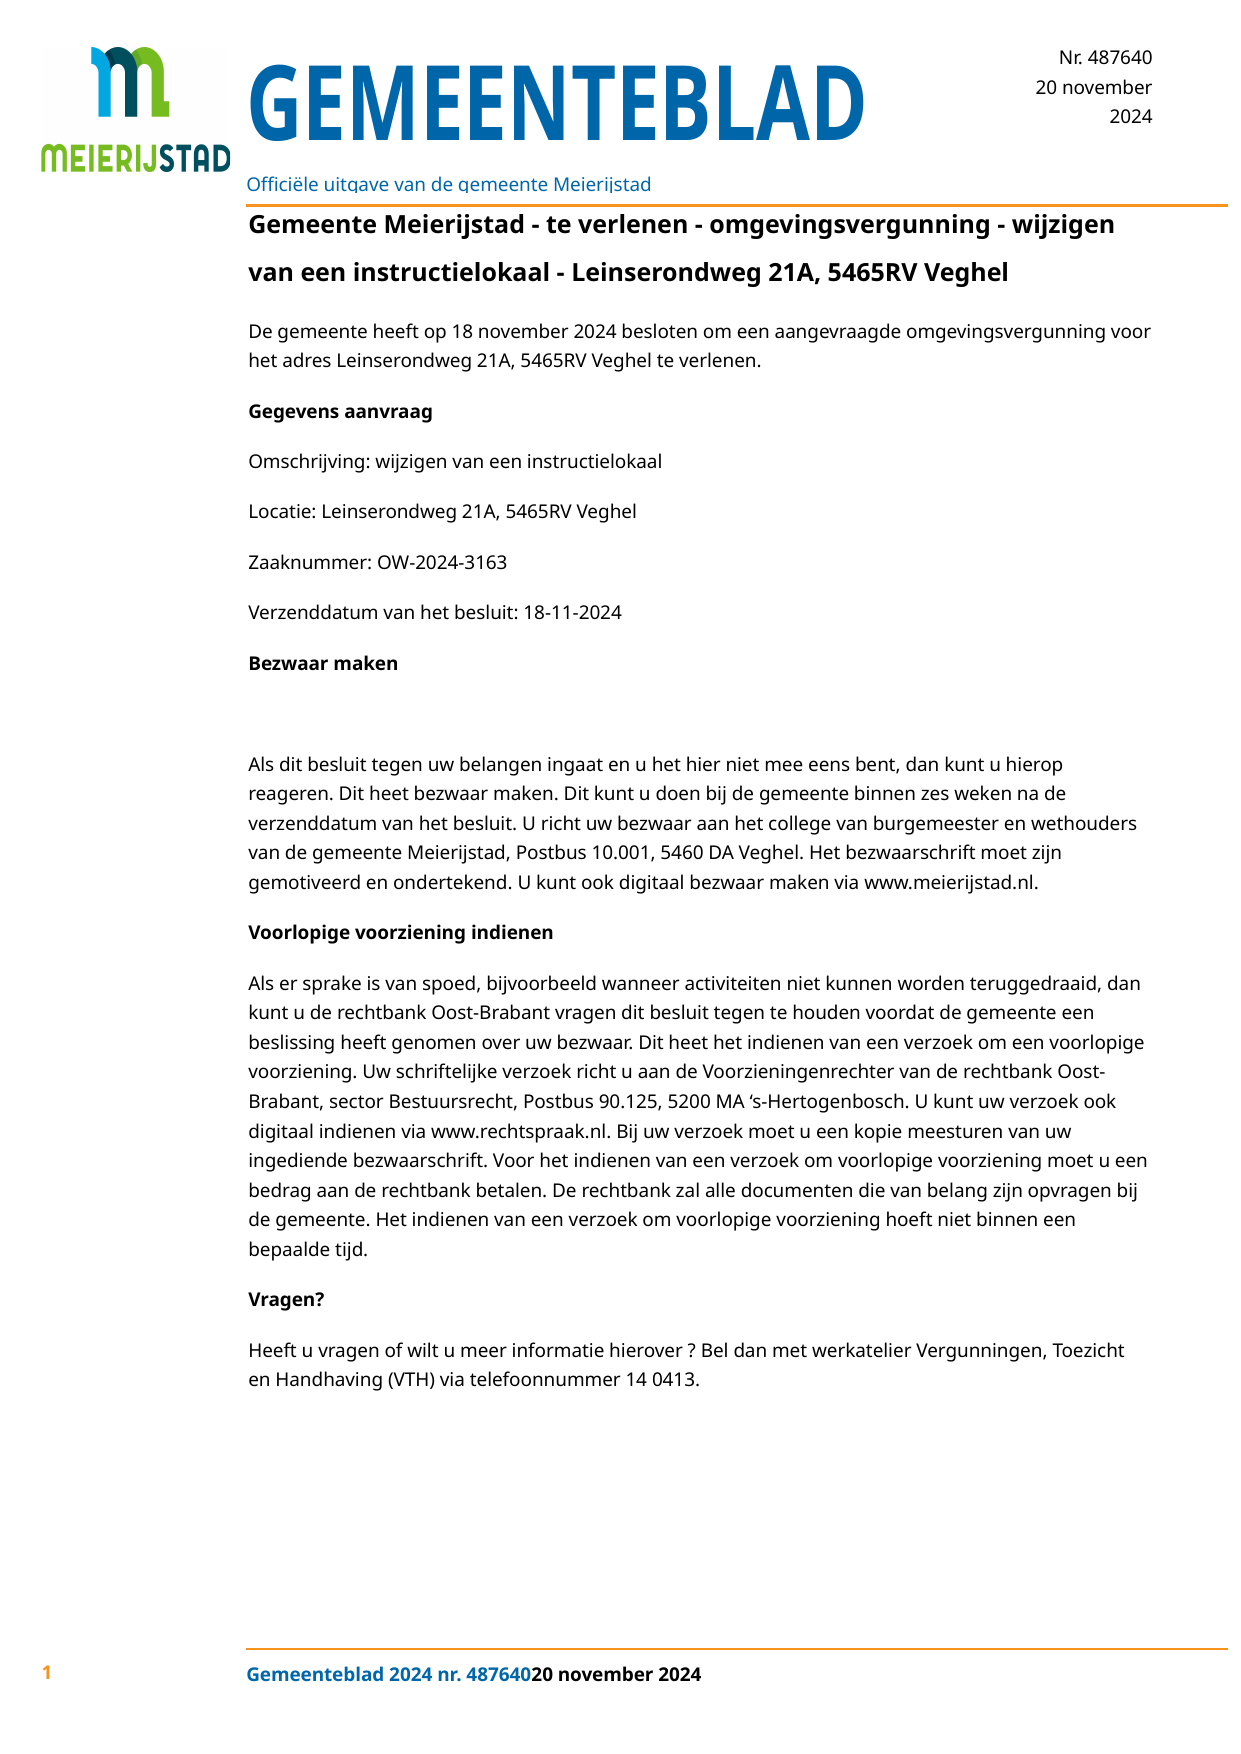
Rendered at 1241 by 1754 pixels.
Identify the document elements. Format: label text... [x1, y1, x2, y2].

text Locatie: Leinserondweg 21A, 5465RV Veghel [248, 499, 1152, 524]
text Als dit besluit tegen uw belangen ingaat en u het hier niet mee eens bent, dan kunt u hierop reageren. Dit heet bezwaar maken. Dit kunt u doen bij de gemeente binnen zes weken na de verzenddatum van het besluit. U richt uw bezwaar aan het college van burgemeester en wethouders van de gemeente Meierijstad, Postbus 10.001, 5460 DA Veghel. Het bezwaarschrift moet zijn gemotiveerd en ondertekend. U kunt ook digitaal bezwaar maken via www.meierijstad.nl. [248, 751, 1152, 895]
text Heeft u vragen of wilt u meer informatie hierover ? Bel dan met werkatelier Vergunningen, Toezicht en Handhaving (VTH) via telefoonnummer 14 0413. [248, 1337, 1152, 1392]
text Gemeente Meierijstad - te verlenen - omgevingsvergunning - wijzigen van een instructielokaal - Leinserondweg 21A, 5465RV Veghel [248, 207, 1152, 288]
text Vragen? [248, 1287, 1152, 1312]
text Gegevens aanvraag [248, 398, 1152, 424]
text Bezwaar maken [248, 650, 1152, 676]
text Omschrijving: wijzigen van een instructielokaal [248, 448, 1152, 474]
text Zaaknummer: OW-2024-3163 [248, 549, 1152, 575]
text Als er sprake is van spoed, bijvoorbeeld wanneer activiteiten niet kunnen worden teruggedraaid, dan kunt u de rechtbank Oost-Brabant vragen dit besluit tegen te houden voordat de gemeente een beslissing heeft genomen over uw bezwaar. Dit heet het indienen van een verzoek om een voorlopige voorziening. Uw schriftelijke verzoek richt u aan de Voorzieningenrechter van de rechtbank Oost-Brabant, sector Bestuursrecht, Postbus 90.125, 5200 MA ‘s-Hertogenbosch. U kunt uw verzoek ook digitaal indienen via www.rechtspraak.nl. Bij uw verzoek moet u een kopie meesturen van uw ingediende bezwaarschrift. Voor het indienen van een verzoek om voorlopige voorziening moet u een bedrag aan de rechtbank betalen. De rechtbank zal alle documenten die van belang zijn opvragen bij de gemeente. Het indienen van een verzoek om voorlopige voorziening hoeft niet binnen een bepaalde tijd. [248, 970, 1152, 1262]
picture [41, 47, 231, 172]
text Voorlopige voorziening indienen [248, 919, 1152, 945]
text De gemeente heeft op 18 november 2024 besloten om een aangevraagde omgevingsvergunning voor het adres Leinserondweg 21A, 5465RV Veghel te verlenen. [248, 318, 1152, 373]
text Verzenddatum van het besluit: 18-11-2024 [248, 599, 1152, 625]
